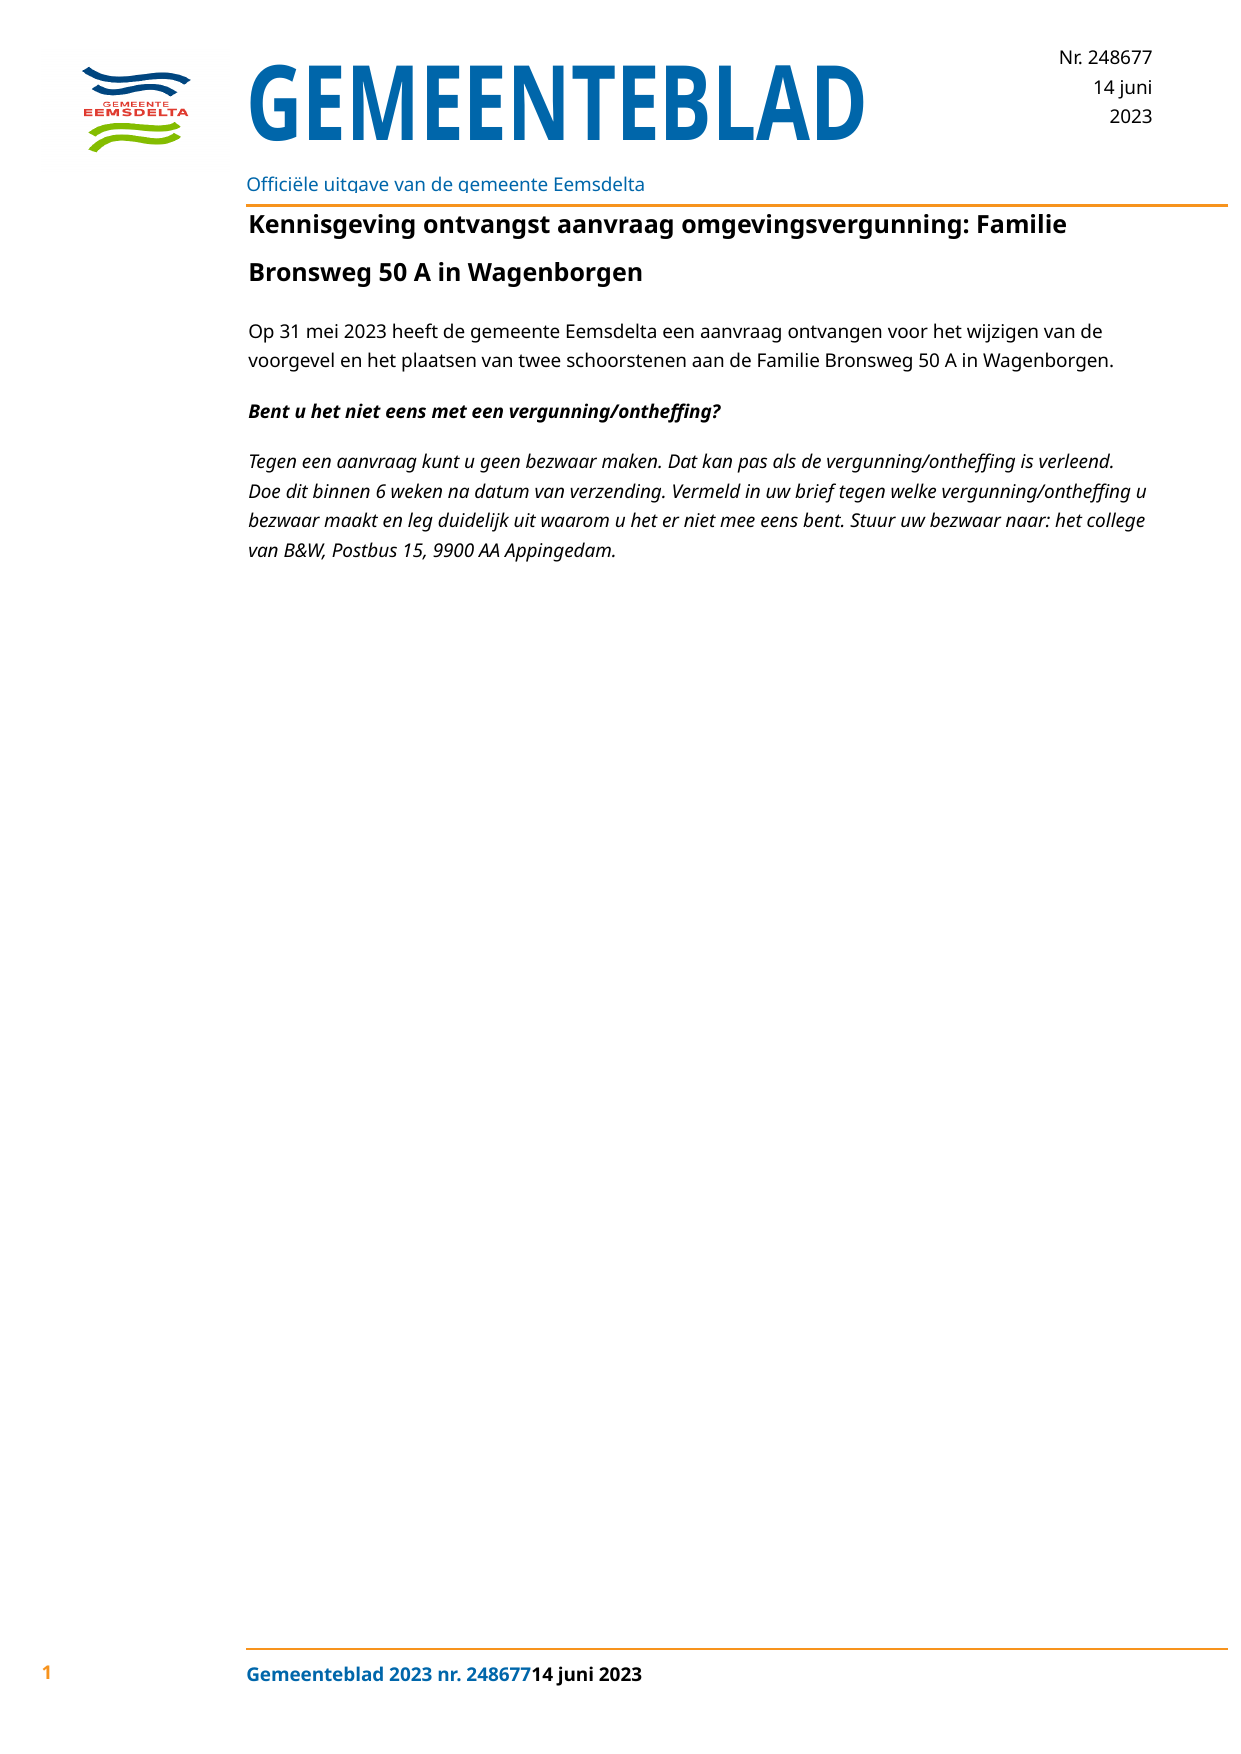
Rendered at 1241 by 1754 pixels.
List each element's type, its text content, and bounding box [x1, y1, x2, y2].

text Bent u het niet eens met een vergunning/ontheffing? [248, 398, 1152, 424]
text Tegen een aanvraag kunt u geen bezwaar maken. Dat kan pas als de vergunning/ontheffing is verleend. Doe dit binnen 6 weken na datum van verzending. Vermeld in uw brief tegen welke vergunning/ontheffing u bezwaar maakt en leg duidelijk uit waarom u het er niet mee eens bent. Stuur uw bezwaar naar: het college van B&W, Postbus 15, 9900 AA Appingedam. [248, 448, 1152, 563]
text Kennisgeving ontvangst aanvraag omgevingsvergunning: Familie Bronsweg 50 A in Wagenborgen [248, 207, 1152, 288]
picture [41, 47, 231, 172]
text Op 31 mei 2023 heeft de gemeente Eemsdelta een aanvraag ontvangen voor het wijzigen van de voorgevel en het plaatsen van twee schoorstenen aan de Familie Bronsweg 50 A in Wagenborgen. [248, 318, 1152, 373]
